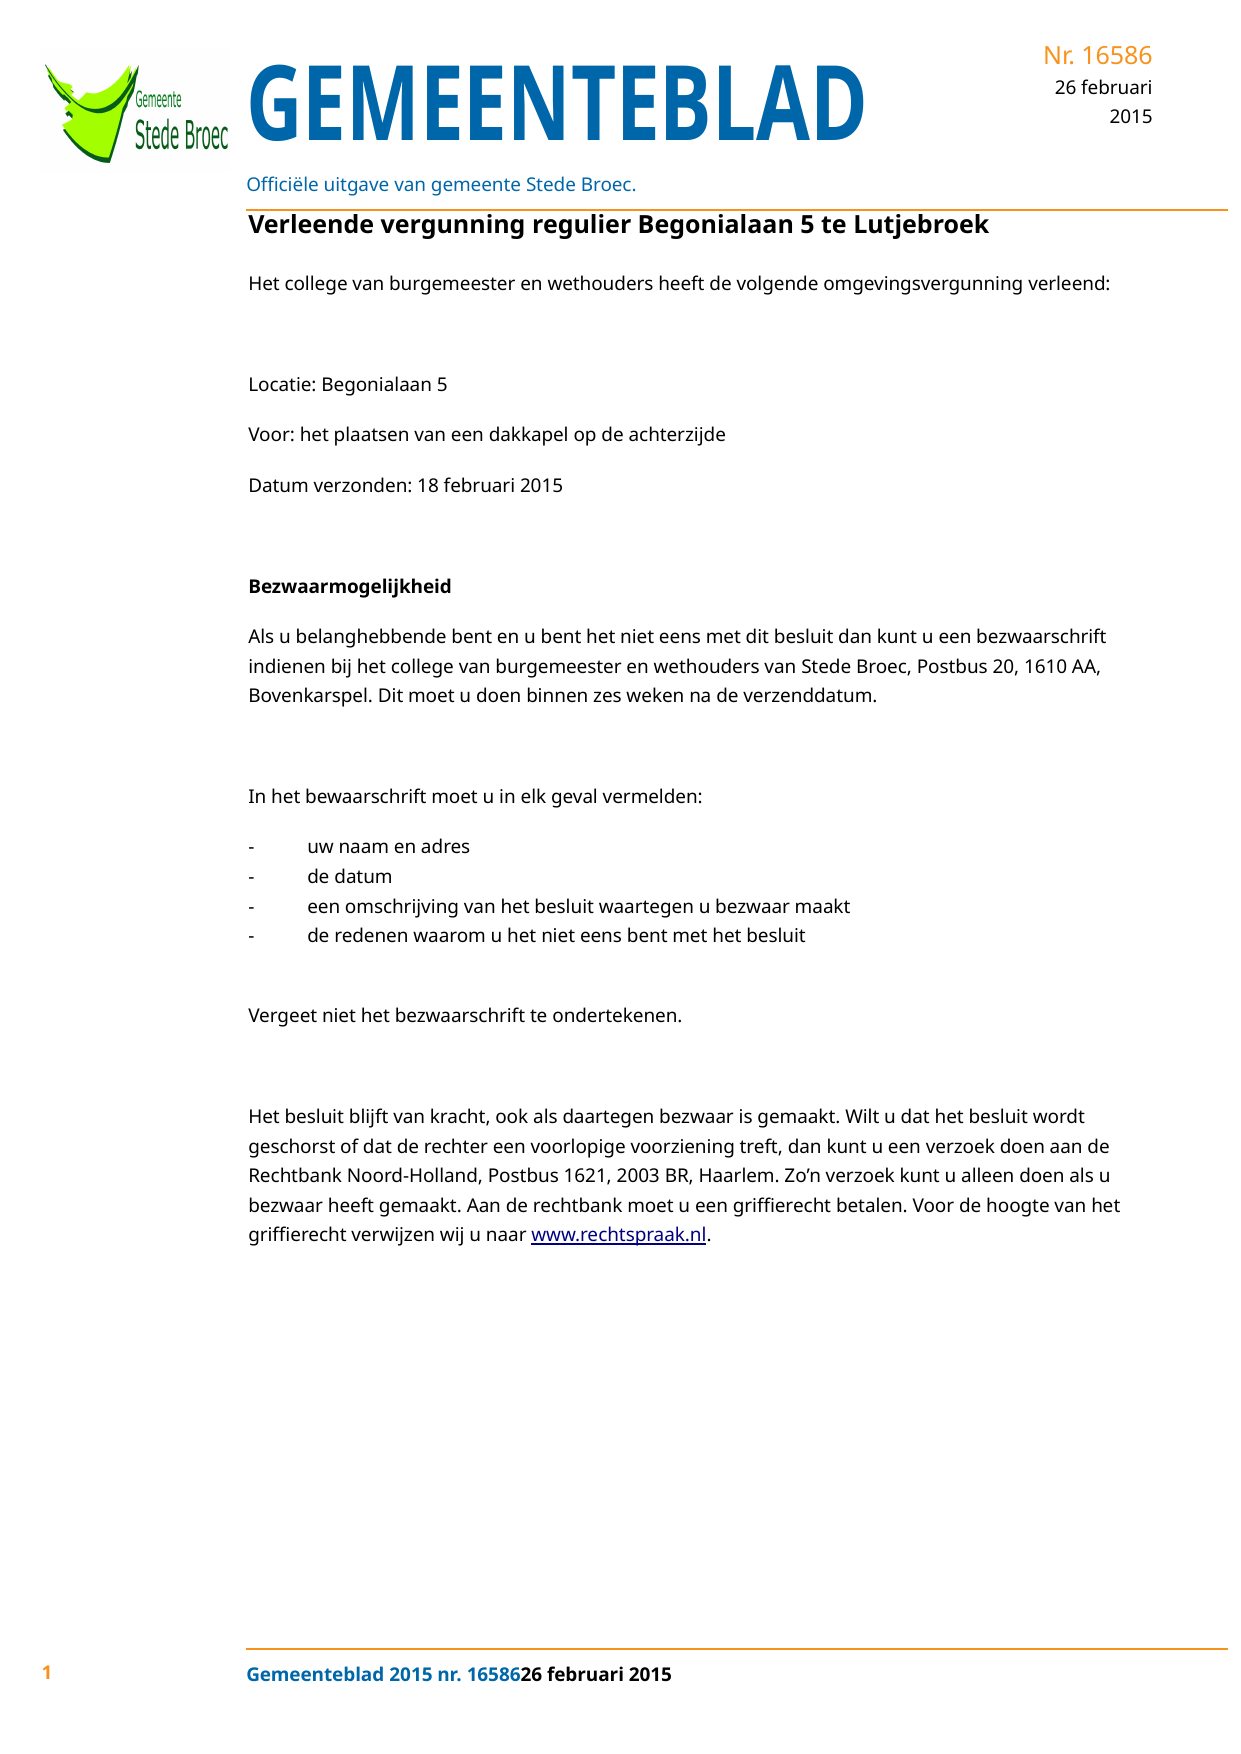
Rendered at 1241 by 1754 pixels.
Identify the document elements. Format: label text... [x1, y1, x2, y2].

picture [41, 47, 231, 172]
text Vergeet niet het bezwaarschrift te ondertekenen. [248, 1002, 1152, 1028]
text Voor: het plaatsen van een dakkapel op de achterzijde [248, 422, 1152, 447]
list de datum [248, 863, 1152, 889]
list de redenen waarom u het niet eens bent met het besluit [248, 922, 1152, 948]
text Datum verzonden: 18 februari 2015 [248, 472, 1152, 498]
text Het college van burgemeester en wethouders heeft de volgende omgevingsvergunning verleend: [248, 270, 1152, 296]
text Als u belanghebbende bent en u bent het niet eens met dit besluit dan kunt u een bezwaarschrift indienen bij het college van burgemeester en wethouders van Stede Broec, Postbus 20, 1610 AA, Bovenkarspel. Dit moet u doen binnen zes weken na de verzenddatum. [248, 623, 1152, 708]
text Verleende vergunning regulier Begonialaan 5 te Lutjebroek [248, 211, 1152, 241]
text Locatie: Begonialaan 5 [248, 371, 1152, 397]
text Bezwaarmogelijkheid [248, 573, 1152, 598]
text In het bewaarschrift moet u in elk geval vermelden: [248, 783, 1152, 809]
list een omschrijving van het besluit waartegen u bezwaar maakt [248, 893, 1152, 918]
list uw naam en adres [248, 834, 1152, 859]
text Het besluit blijft van kracht, ook als daartegen bezwaar is gemaakt. Wilt u dat het besluit wordt geschorst of dat de rechter een voorlopige voorziening treft, dan kunt u een verzoek doen aan de Rechtbank Noord-Holland, Postbus 1621, 2003 BR, Haarlem. Zo’n verzoek kunt u alleen doen als u bezwaar heeft gemaakt. Aan de rechtbank moet u een griffierecht betalen. Voor de hoogte van het griffierecht verwijzen wij u naar www.rechtspraak.nl. [248, 1103, 1152, 1247]
